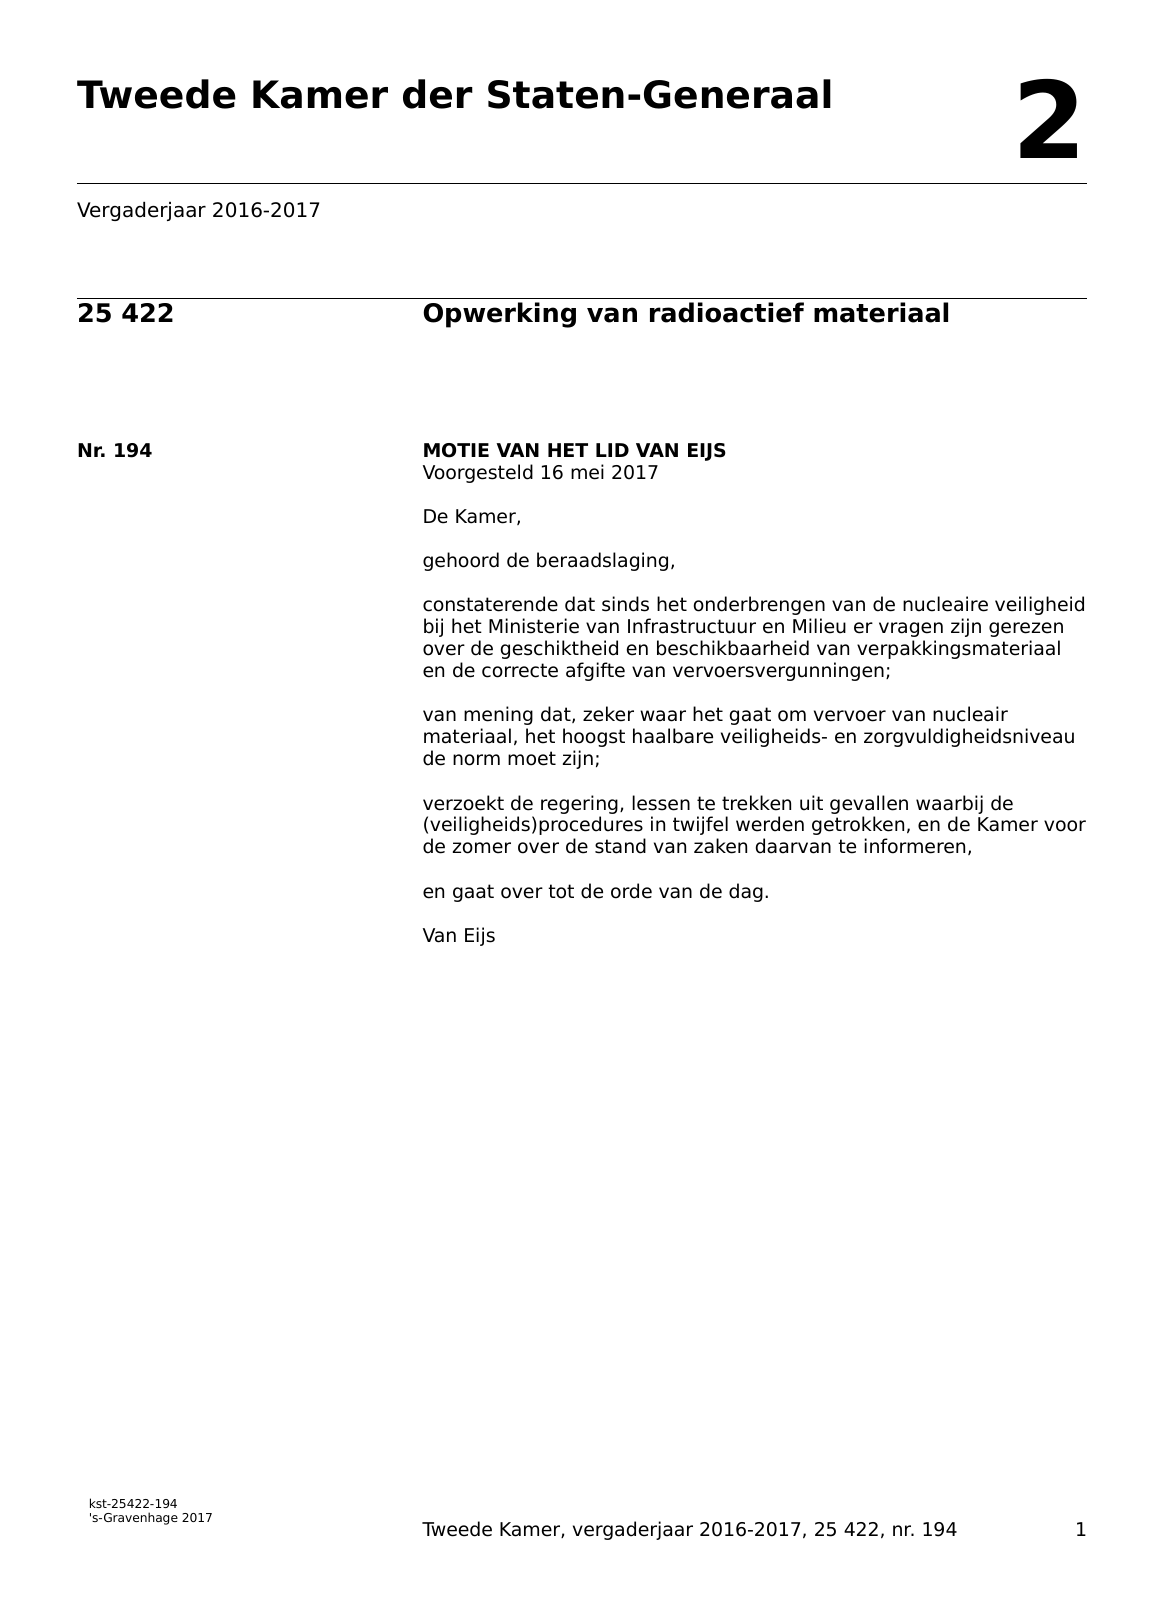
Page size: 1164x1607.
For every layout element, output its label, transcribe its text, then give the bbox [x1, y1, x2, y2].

table_cell Vergaderjaar 2016-2017 [77, 184, 1087, 298]
text Voorgesteld 16 mei 2017 [422, 462, 1087, 484]
text 's-Gravenhage 2017 [88, 1511, 323, 1525]
subtitle 25 422 Opwerking van radioactief materiaal [77, 299, 1087, 329]
subtitle Nr. 194 MOTIE VAN HET LID VAN EIJS [77, 440, 1087, 462]
text van mening dat, zeker waar het gaat om vervoer van nucleair materiaal, het hoogst haalbare veiligheids- en zorgvuldigheidsniveau de norm moet zijn; [422, 704, 1087, 770]
text Van Eijs [422, 925, 1087, 947]
text gehoord de beraadslaging, [422, 550, 1087, 572]
table_header Tweede Kamer der Staten-Generaal [77, 59, 886, 183]
text constaterende dat sinds het onderbrengen van de nucleaire veiligheid bij het Ministerie van Infrastructuur en Milieu er vragen zijn gerezen over de geschiktheid en beschikbaarheid van verpakkingsmateriaal en de correcte afgifte van vervoersvergunningen; [422, 594, 1087, 682]
text en gaat over tot de orde van de dag. [422, 881, 1087, 902]
text De Kamer, [422, 506, 1087, 528]
text verzoekt de regering, lessen te trekken uit gevallen waarbij de (veiligheids)procedures in twijfel werden getrokken, en de Kamer voor de zomer over de stand van zaken daarvan te informeren, [422, 792, 1087, 858]
text kst-25422-194 [88, 1497, 323, 1511]
table_header 2 [886, 59, 1087, 183]
